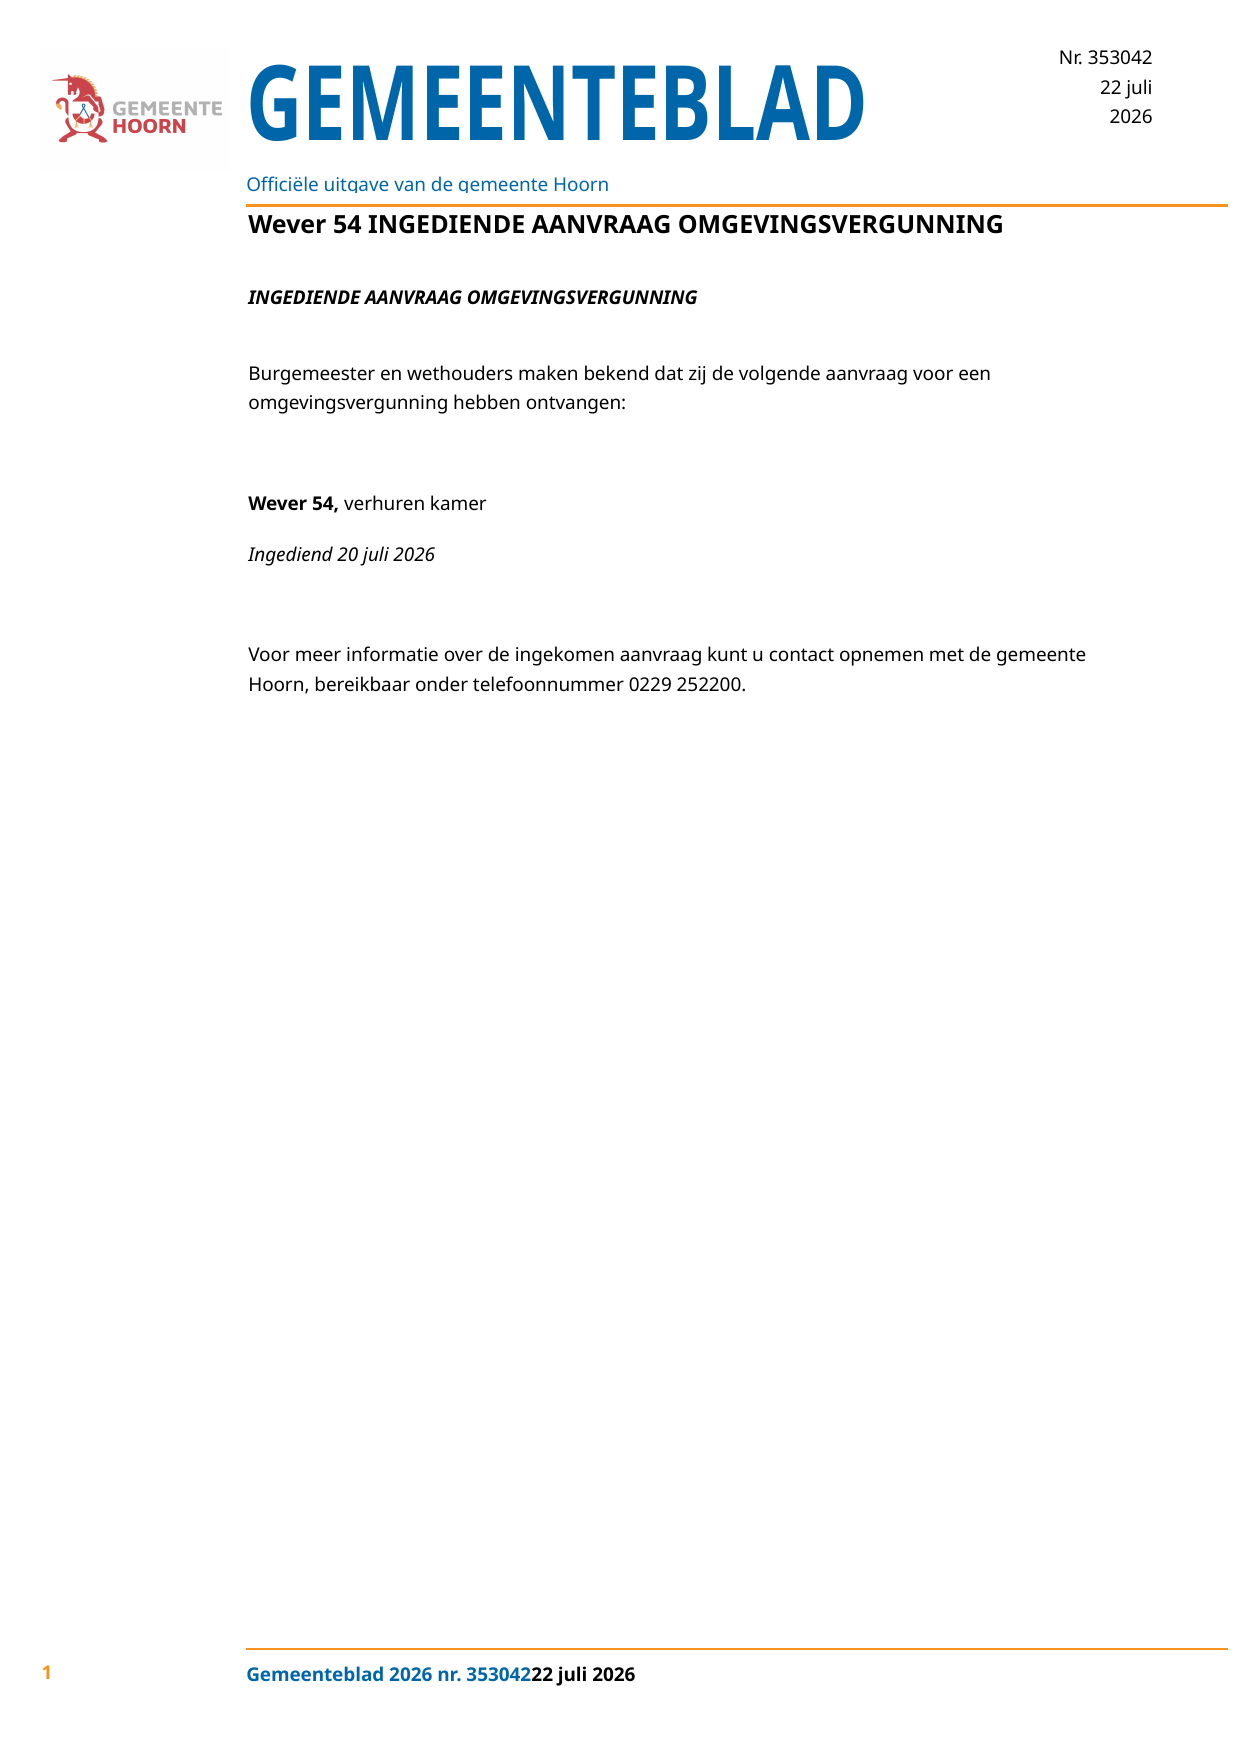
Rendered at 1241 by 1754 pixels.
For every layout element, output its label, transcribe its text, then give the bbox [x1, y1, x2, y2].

text Wever 54, verhuren kamer [248, 490, 1152, 516]
text INGEDIENDE AANVRAAG OMGEVINGSVERGUNNING [248, 284, 1152, 309]
text Burgemeester en wethouders maken bekend dat zij de volgende aanvraag voor een omgevingsvergunning hebben ontvangen: [248, 360, 1152, 415]
text Ingediend 20 juli 2026 [248, 541, 1152, 567]
text Voor meer informatie over de ingekomen aanvraag kunt u contact opnemen met de gemeente Hoorn, bereikbaar onder telefoonnummer 0229 252200. [248, 642, 1152, 697]
text Wever 54 INGEDIENDE AANVRAAG OMGEVINGSVERGUNNING [248, 207, 1152, 241]
picture [41, 47, 231, 172]
